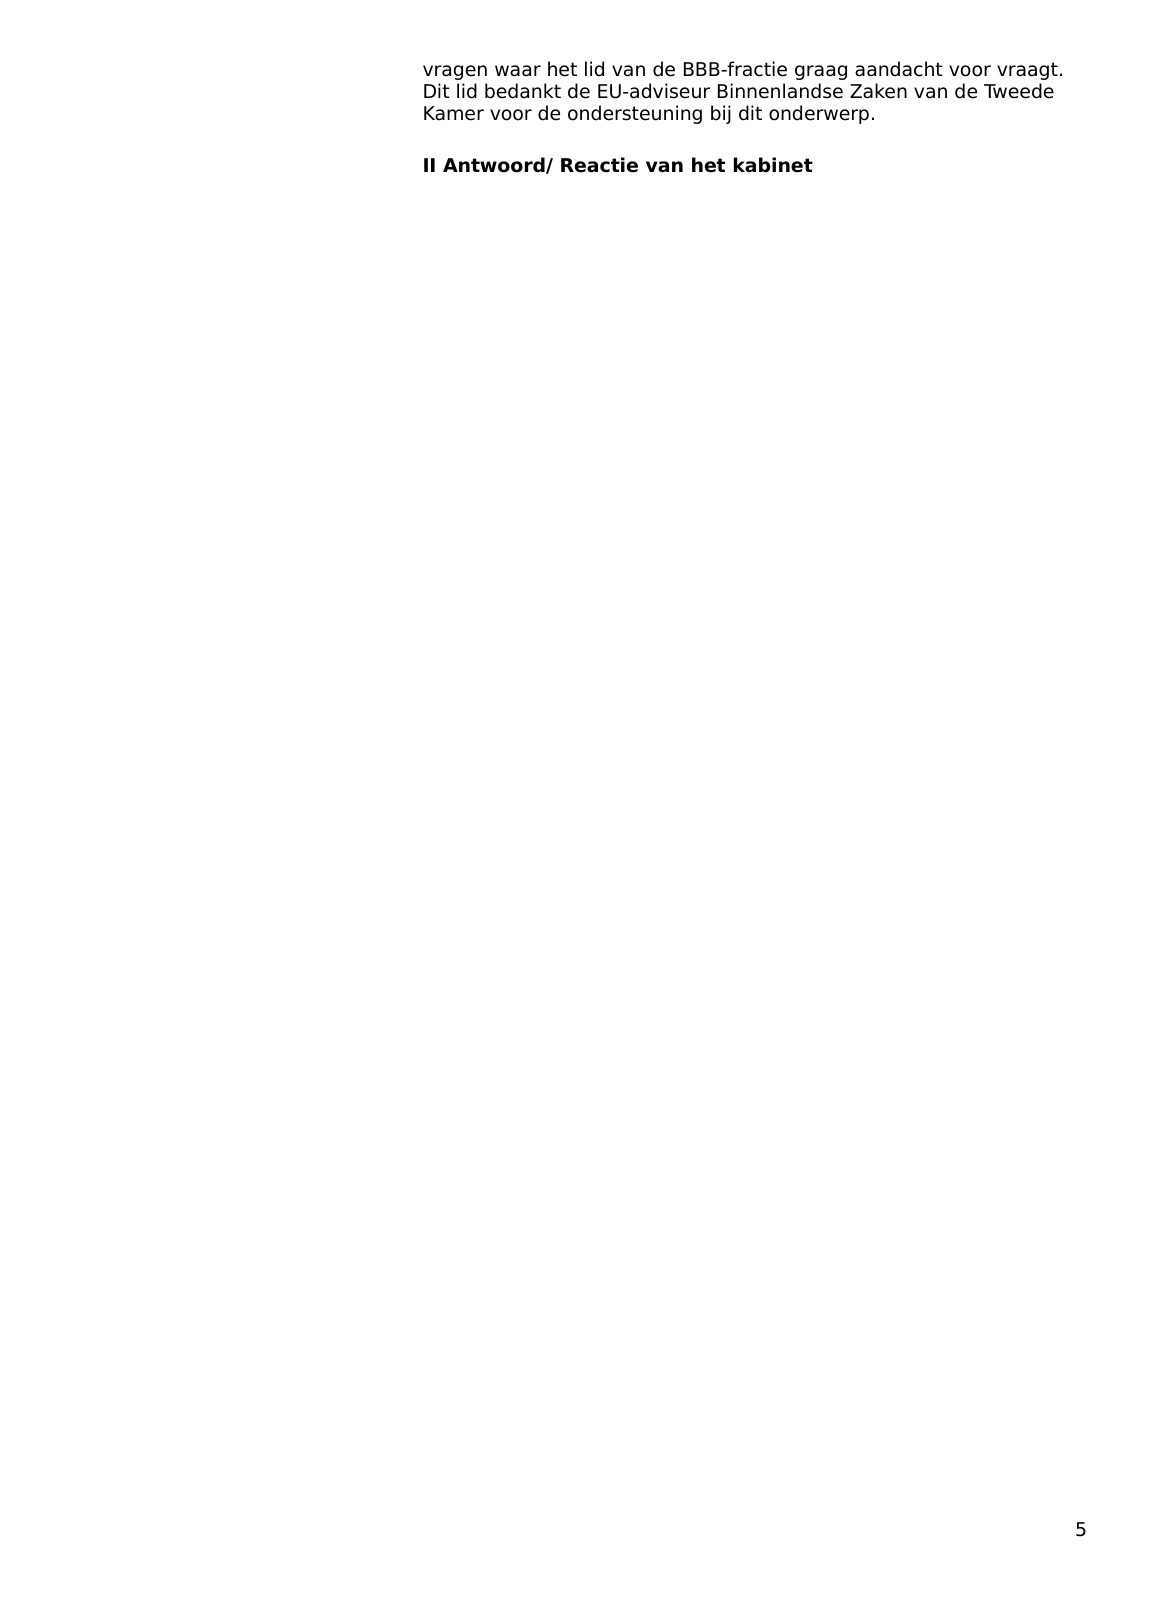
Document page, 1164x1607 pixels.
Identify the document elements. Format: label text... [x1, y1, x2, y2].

subtitle II Antwoord/ Reactie van het kabinet [422, 155, 1087, 177]
text vragen waar het lid van de BBB-fractie graag aandacht voor vraagt. Dit lid bedankt de EU-adviseur Binnenlandse Zaken van de Tweede Kamer voor de ondersteuning bij dit onderwerp. [422, 59, 1087, 125]
